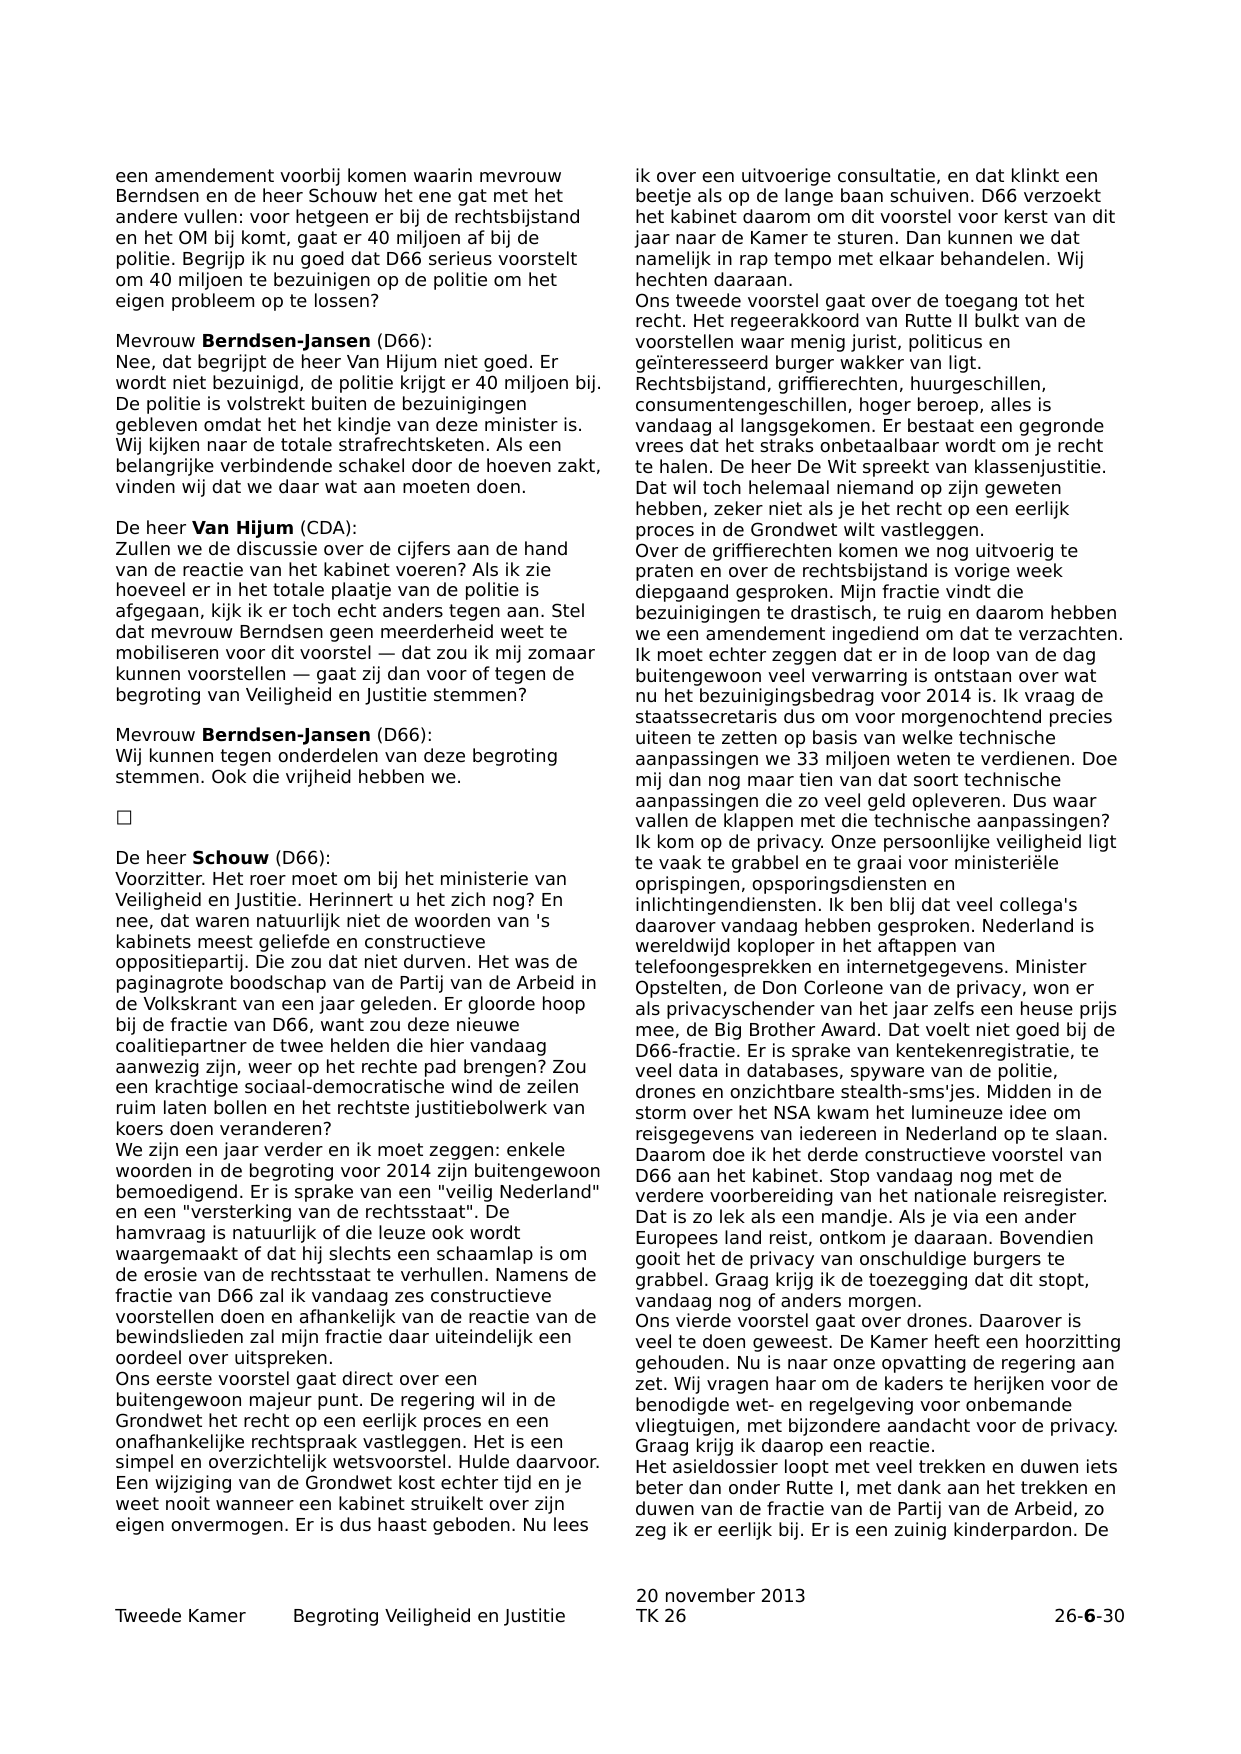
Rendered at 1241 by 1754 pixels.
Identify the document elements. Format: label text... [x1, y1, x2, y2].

text Voorzitter. Het roer moet om bij het ministerie van Veiligheid en Justitie. Herinnert u het zich nog? En nee, dat waren natuurlijk niet de woorden van 's kabinets meest geliefde en constructieve oppositiepartij. Die zou dat niet durven. Het was de paginagrote boodschap van de Partij van de Arbeid in de Volkskrant van een jaar geleden. Er gloorde hoop bij de fractie van D66, want zou deze nieuwe coalitiepartner de twee helden die hier vandaag aanwezig zijn, weer op het rechte pad brengen? Zou een krachtige sociaal-democratische wind de zeilen ruim laten bollen en het rechtste justitiebolwerk van koers doen veranderen? [115, 869, 605, 1140]
text een amendement voorbij komen waarin mevrouw Berndsen en de heer Schouw het ene gat met het andere vullen: voor hetgeen er bij de rechtsbijstand en het OM bij komt, gaat er 40 miljoen af bij de politie. Begrijp ik nu goed dat D66 serieus voorstelt om 40 miljoen te bezuinigen op de politie om het eigen probleem op te lossen? [115, 165, 605, 311]
text Nee, dat begrijpt de heer Van Hijum niet goed. Er wordt niet bezuinigd, de politie krijgt er 40 miljoen bij. De politie is volstrekt buiten de bezuinigingen gebleven omdat het het kindje van deze minister is. Wij kijken naar de totale strafrechtsketen. Als een belangrijke verbindende schakel door de hoeven zakt, vinden wij dat we daar wat aan moeten doen. [115, 352, 605, 498]
text Over de griffierechten komen we nog uitvoerig te praten en over de rechtsbijstand is vorige week diepgaand gesproken. Mijn fractie vindt die bezuinigingen te drastisch, te ruig en daarom hebben we een amendement ingediend om dat te verzachten. Ik moet echter zeggen dat er in de loop van de dag buitengewoon veel verwarring is ontstaan over wat nu het bezuinigingsbedrag voor 2014 is. Ik vraag de staatssecretaris dus om voor morgenochtend precies uiteen te zetten op basis van welke technische aanpassingen we 33 miljoen weten te verdienen. Doe mij dan nog maar tien van dat soort technische aanpassingen die zo veel geld opleveren. Dus waar vallen de klappen met die technische aanpassingen? [635, 540, 1125, 832]
text Ons tweede voorstel gaat over de toegang tot het recht. Het regeerakkoord van Rutte II bulkt van de voorstellen waar menig jurist, politicus en geïnteresseerd burger wakker van ligt. Rechtsbijstand, griffierechten, huurgeschillen, consumentengeschillen, hoger beroep, alles is vandaag al langsgekomen. Er bestaat een gegronde vrees dat het straks onbetaalbaar wordt om je recht te halen. De heer De Wit spreekt van klassenjustitie. Dat wil toch helemaal niemand op zijn geweten hebben, zeker niet als je het recht op een eerlijk proces in de Grondwet wilt vastleggen. [635, 290, 1125, 540]
text ik over een uitvoerige consultatie, en dat klinkt een beetje als op de lange baan schuiven. D66 verzoekt het kabinet daarom om dit voorstel voor kerst van dit jaar naar de Kamer te sturen. Dan kunnen we dat namelijk in rap tempo met elkaar behandelen. Wij hechten daaraan. [635, 165, 1125, 290]
text We zijn een jaar verder en ik moet zeggen: enkele woorden in de begroting voor 2014 zijn buitengewoon bemoedigend. Er is sprake van een "veilig Nederland" en een "versterking van de rechtsstaat". De hamvraag is natuurlijk of die leuze ook wordt waargemaakt of dat hij slechts een schaamlap is om de erosie van de rechtsstaat te verhullen. Namens de fractie van D66 zal ik vandaag zes constructieve voorstellen doen en afhankelijk van de reactie van de bewindslieden zal mijn fractie daar uiteindelijk een oordeel over uitspreken. [115, 1140, 605, 1369]
text Het asieldossier loopt met veel trekken en duwen iets beter dan onder Rutte I, met dank aan het trekken en duwen van de fractie van de Partij van de Arbeid, zo zeg ik er eerlijk bij. Er is een zuinig kinderpardon. De [635, 1457, 1125, 1540]
text De heer Schouw (D66): [115, 848, 605, 869]
text Wij kunnen tegen onderdelen van deze begroting stemmen. Ook die vrijheid hebben we. [115, 746, 605, 787]
text ⬜ [115, 807, 605, 828]
text Ons vierde voorstel gaat over drones. Daarover is veel te doen geweest. De Kamer heeft een hoorzitting gehouden. Nu is naar onze opvatting de regering aan zet. Wij vragen haar om de kaders te herijken voor de benodigde wet- en regelgeving voor onbemande vliegtuigen, met bijzondere aandacht voor de privacy. Graag krijg ik daarop een reactie. [635, 1311, 1125, 1457]
text Ons eerste voorstel gaat direct over een buitengewoon majeur punt. De regering wil in de Grondwet het recht op een eerlijk proces en een onafhankelijke rechtspraak vastleggen. Het is een simpel en overzichtelijk wetsvoorstel. Hulde daarvoor. Een wijziging van de Grondwet kost echter tijd en je weet nooit wanneer een kabinet struikelt over zijn eigen onvermogen. Er is dus haast geboden. Nu lees [115, 1369, 605, 1536]
text Mevrouw Berndsen-Jansen (D66): [115, 331, 605, 352]
text Mevrouw Berndsen-Jansen (D66): [115, 725, 605, 746]
text Zullen we de discussie over de cijfers aan de hand van de reactie van het kabinet voeren? Als ik zie hoeveel er in het totale plaatje van de politie is afgegaan, kijk ik er toch echt anders tegen aan. Stel dat mevrouw Berndsen geen meerderheid weet te mobiliseren voor dit voorstel — dat zou ik mij zomaar kunnen voorstellen — gaat zij dan voor of tegen de begroting van Veiligheid en Justitie stemmen? [115, 538, 605, 705]
text Ik kom op de privacy. Onze persoonlijke veiligheid ligt te vaak te grabbel en te graai voor ministeriële oprispingen, opsporingsdiensten en inlichtingendiensten. Ik ben blij dat veel collega's daarover vandaag hebben gesproken. Nederland is wereldwijd koploper in het aftappen van telefoongesprekken en internetgegevens. Minister Opstelten, de Don Corleone van de privacy, won er als privacyschender van het jaar zelfs een heuse prijs mee, de Big Brother Award. Dat voelt niet goed bij de D66-fractie. Er is sprake van kentekenregistratie, te veel data in databases, spyware van de politie, drones en onzichtbare stealth-sms'jes. Midden in de storm over het NSA kwam het lumineuze idee om reisgegevens van iedereen in Nederland op te slaan. Daarom doe ik het derde constructieve voorstel van D66 aan het kabinet. Stop vandaag nog met de verdere voorbereiding van het nationale reisregister. Dat is zo lek als een mandje. Als je via een ander Europees land reist, ontkom je daaraan. Bovendien gooit het de privacy van onschuldige burgers te grabbel. Graag krijg ik de toezegging dat dit stopt, vandaag nog of anders morgen. [635, 832, 1125, 1311]
text De heer Van Hijum (CDA): [115, 518, 605, 538]
